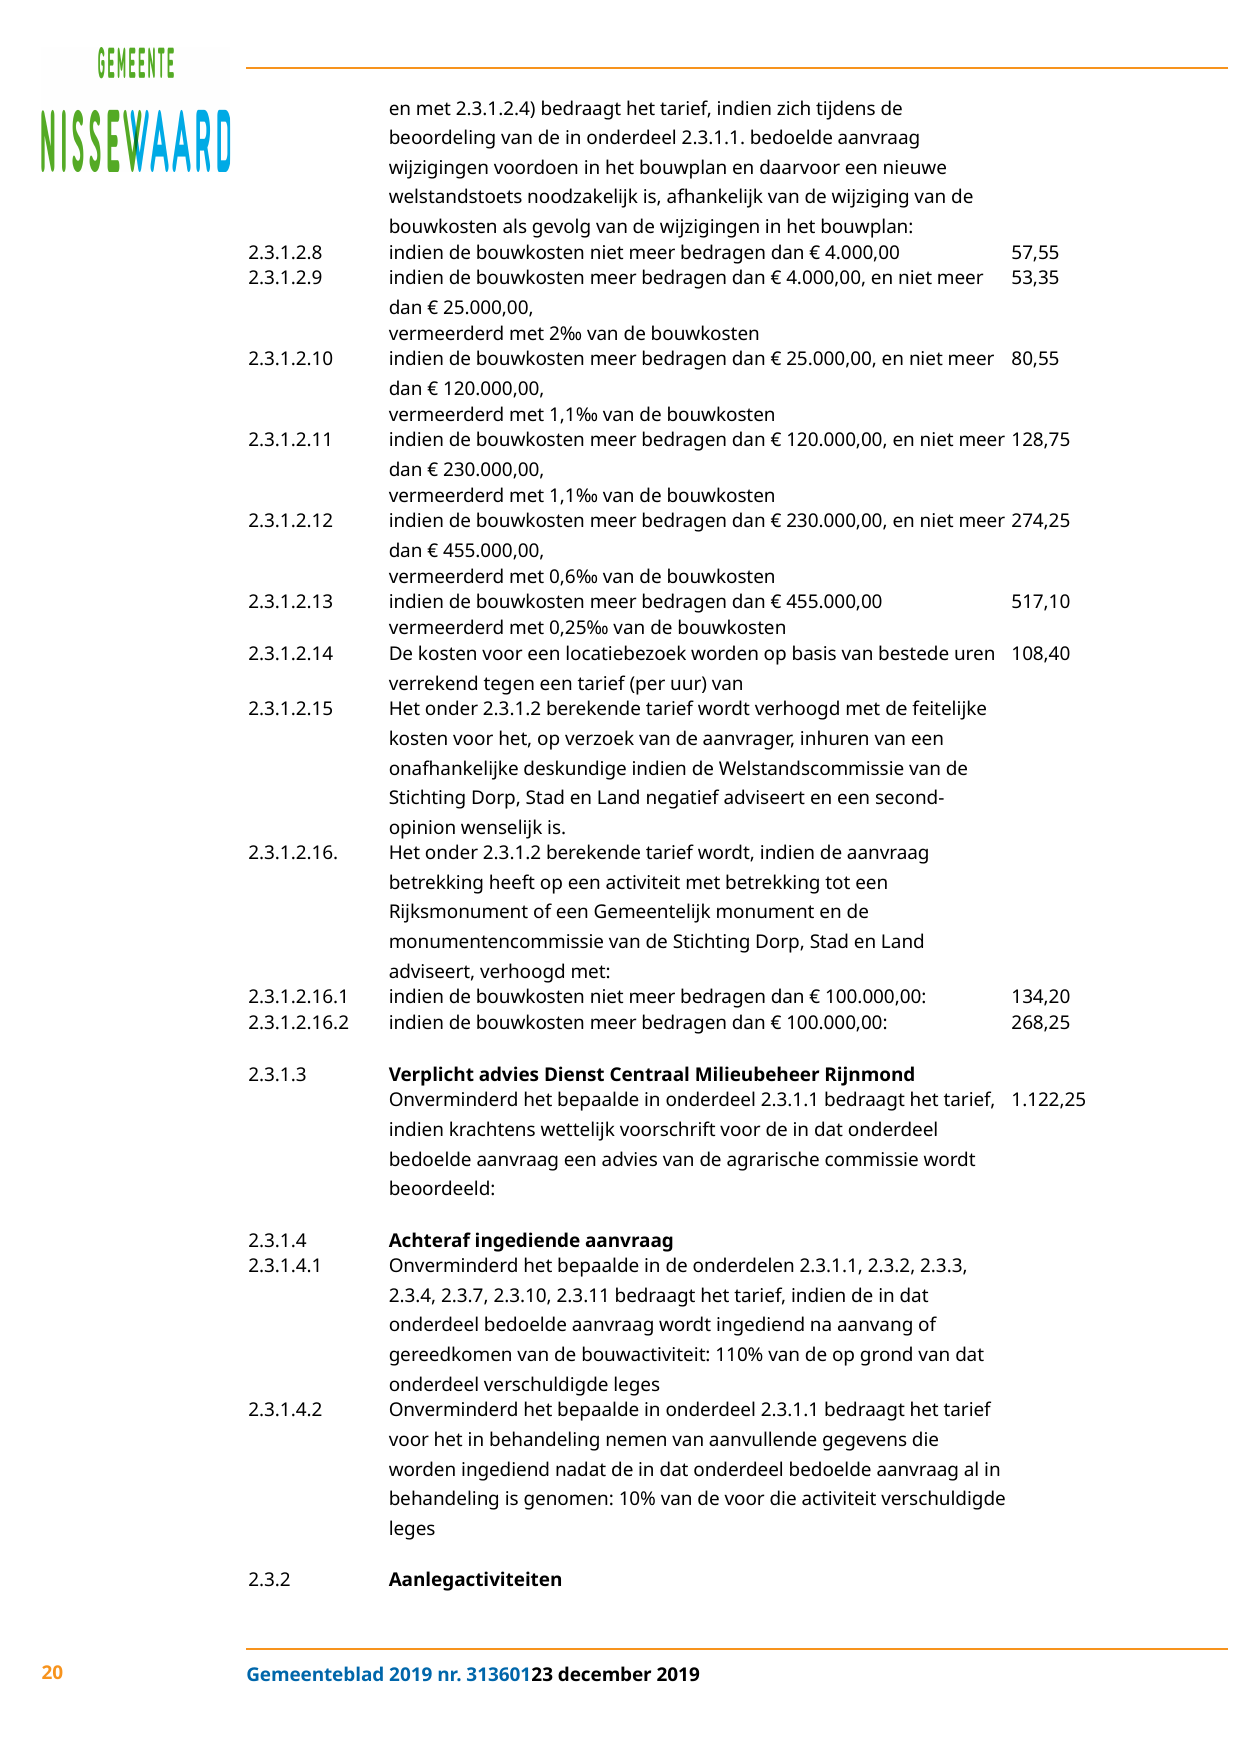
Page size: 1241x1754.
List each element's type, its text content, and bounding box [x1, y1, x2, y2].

table_cell Onverminderd het bepaalde in onderdeel 2.3.1.1 bedraagt het tarief voor het in behandeling nemen van aanvullende gegevens die worden ingediend nadat de in dat onderdeel bedoelde aanvraag al in behandeling is genomen: 10% van de voor die activiteit verschuldigde leges [389, 1397, 1011, 1541]
table_cell [1011, 1541, 1152, 1566]
table_cell [1011, 615, 1152, 640]
table_cell 1.122,25 [1011, 1087, 1152, 1201]
table_cell [248, 615, 388, 640]
table_cell 2.3.1.2.12 [248, 508, 388, 563]
table_cell vermeerderd met 2‰ van de bouwkosten [389, 320, 1011, 346]
table_cell 2.3.1.4.1 [248, 1253, 388, 1397]
picture [41, 47, 231, 172]
table_cell [248, 95, 388, 239]
table_cell 2.3.1.3 [248, 1061, 388, 1087]
table_cell Aanlegactiviteiten [389, 1566, 1011, 1592]
table_cell 53,35 [1011, 265, 1152, 320]
table_cell [1011, 1227, 1152, 1252]
table_cell [248, 1087, 388, 1201]
table_cell [248, 1541, 388, 1566]
table_cell 108,40 [1011, 640, 1152, 696]
table_cell 128,75 [1011, 427, 1152, 482]
table_cell 134,20 [1011, 984, 1152, 1009]
table_cell en met 2.3.1.2.4) bedraagt het tarief, indien zich tijdens de beoordeling van de in onderdeel 2.3.1.1. bedoelde aanvraag wijzigingen voordoen in het bouwplan en daarvoor een nieuwe welstandstoets noodzakelijk is, afhankelijk van de wijziging van de bouwkosten als gevolg van de wijzigingen in het bouwplan: [389, 95, 1011, 239]
table_cell 57,55 [1011, 239, 1152, 264]
table_cell 517,10 [1011, 589, 1152, 614]
table_cell [389, 1541, 1011, 1566]
table_cell [1011, 1201, 1152, 1227]
table_cell 2.3.1.2.11 [248, 427, 388, 482]
table_cell indien de bouwkosten meer bedragen dan € 230.000,00, en niet meer dan € 455.000,00, [389, 508, 1011, 563]
picture [222, 122, 227, 160]
table_cell 2.3.1.2.9 [248, 265, 388, 320]
table_cell indien de bouwkosten niet meer bedragen dan € 4.000,00 [389, 239, 1011, 264]
table_cell [248, 1201, 388, 1227]
table_cell 80,55 [1011, 346, 1152, 401]
table_cell [1011, 401, 1152, 427]
table_cell [1011, 840, 1152, 984]
table_cell 2.3.2 [248, 1566, 388, 1592]
table_cell 2.3.1.2.14 [248, 640, 388, 696]
table_cell [1011, 563, 1152, 589]
table_cell 268,25 [1011, 1009, 1152, 1035]
table_cell 274,25 [1011, 508, 1152, 563]
table_cell indien de bouwkosten meer bedragen dan € 120.000,00, en niet meer dan € 230.000,00, [389, 427, 1011, 482]
table_cell 2.3.1.2.15 [248, 696, 388, 839]
table_cell 2.3.1.2.10 [248, 346, 388, 401]
table_cell [1011, 1397, 1152, 1541]
table_cell vermeerderd met 1,1‰ van de bouwkosten [389, 401, 1011, 427]
table_cell [1011, 1035, 1152, 1061]
table_cell indien de bouwkosten meer bedragen dan € 455.000,00 [389, 589, 1011, 614]
table_cell Onverminderd het bepaalde in onderdeel 2.3.1.1 bedraagt het tarief, indien krachtens wettelijk voorschrift voor de in dat onderdeel bedoelde aanvraag een advies van de agrarische commissie wordt beoordeeld: [389, 1087, 1011, 1201]
picture [201, 122, 206, 138]
table_cell [1011, 320, 1152, 346]
picture [200, 151, 206, 172]
table_cell [248, 563, 388, 589]
table_cell Verplicht advies Dienst Centraal Milieubeheer Rijnmond [389, 1061, 1011, 1087]
table_cell 2.3.1.4 [248, 1227, 388, 1252]
table_cell Achteraf ingediende aanvraag [389, 1227, 1011, 1252]
table_cell [248, 482, 388, 508]
table_cell [248, 1035, 388, 1061]
table_cell vermeerderd met 1,1‰ van de bouwkosten [389, 482, 1011, 508]
table_cell [1011, 1566, 1152, 1592]
table_cell [1011, 1253, 1152, 1397]
picture [176, 157, 187, 172]
table_cell [389, 1035, 1011, 1061]
table_cell 2.3.1.2.16.1 [248, 984, 388, 1009]
picture [154, 157, 165, 172]
table_cell indien de bouwkosten niet meer bedragen dan € 100.000,00: [389, 984, 1011, 1009]
table_cell Het onder 2.3.1.2 berekende tarief wordt, indien de aanvraag betrekking heeft op een activiteit met betrekking tot een Rijksmonument of een Gemeentelijk monument en de monumentencommissie van de Stichting Dorp, Stad en Land adviseert, verhoogd met: [389, 840, 1011, 984]
table_cell 2.3.1.4.2 [248, 1397, 388, 1541]
table_cell [1011, 1061, 1152, 1087]
table_cell [248, 401, 388, 427]
table_cell 2.3.1.2.8 [248, 239, 388, 264]
table_cell 2.3.1.2.16.2 [248, 1009, 388, 1035]
table_cell indien de bouwkosten meer bedragen dan € 100.000,00: [389, 1009, 1011, 1035]
table_cell vermeerderd met 0,25‰ van de bouwkosten [389, 615, 1011, 640]
table_cell vermeerderd met 0,6‰ van de bouwkosten [389, 563, 1011, 589]
table_cell 2.3.1.2.13 [248, 589, 388, 614]
table_cell [1011, 696, 1152, 839]
table_cell [1011, 95, 1152, 239]
table_cell 2.3.1.2.16. [248, 840, 388, 984]
table_cell [1011, 482, 1152, 508]
table_cell indien de bouwkosten meer bedragen dan € 4.000,00, en niet meer dan € 25.000,00, [389, 265, 1011, 320]
table_cell indien de bouwkosten meer bedragen dan € 25.000,00, en niet meer dan € 120.000,00, [389, 346, 1011, 401]
table_cell Onverminderd het bepaalde in de onderdelen 2.3.1.1, 2.3.2, 2.3.3, 2.3.4, 2.3.7, 2.3.10, 2.3.11 bedraagt het tarief, indien de in dat onderdeel bedoelde aanvraag wordt ingediend na aanvang of gereedkomen van de bouwactiviteit: 110% van de op grond van dat onderdeel verschuldigde leges [389, 1253, 1011, 1397]
table_cell Het onder 2.3.1.2 berekende tarief wordt verhoogd met de feitelijke kosten voor het, op verzoek van de aanvrager, inhuren van een onafhankelijke deskundige indien de Welstandscommissie van de Stichting Dorp, Stad en Land negatief adviseert en een second- opinion wenselijk is. [389, 696, 1011, 839]
table_cell [389, 1201, 1011, 1227]
table_cell [248, 320, 388, 346]
table_cell De kosten voor een locatiebezoek worden op basis van bestede uren verrekend tegen een tarief (per uur) van [389, 640, 1011, 696]
